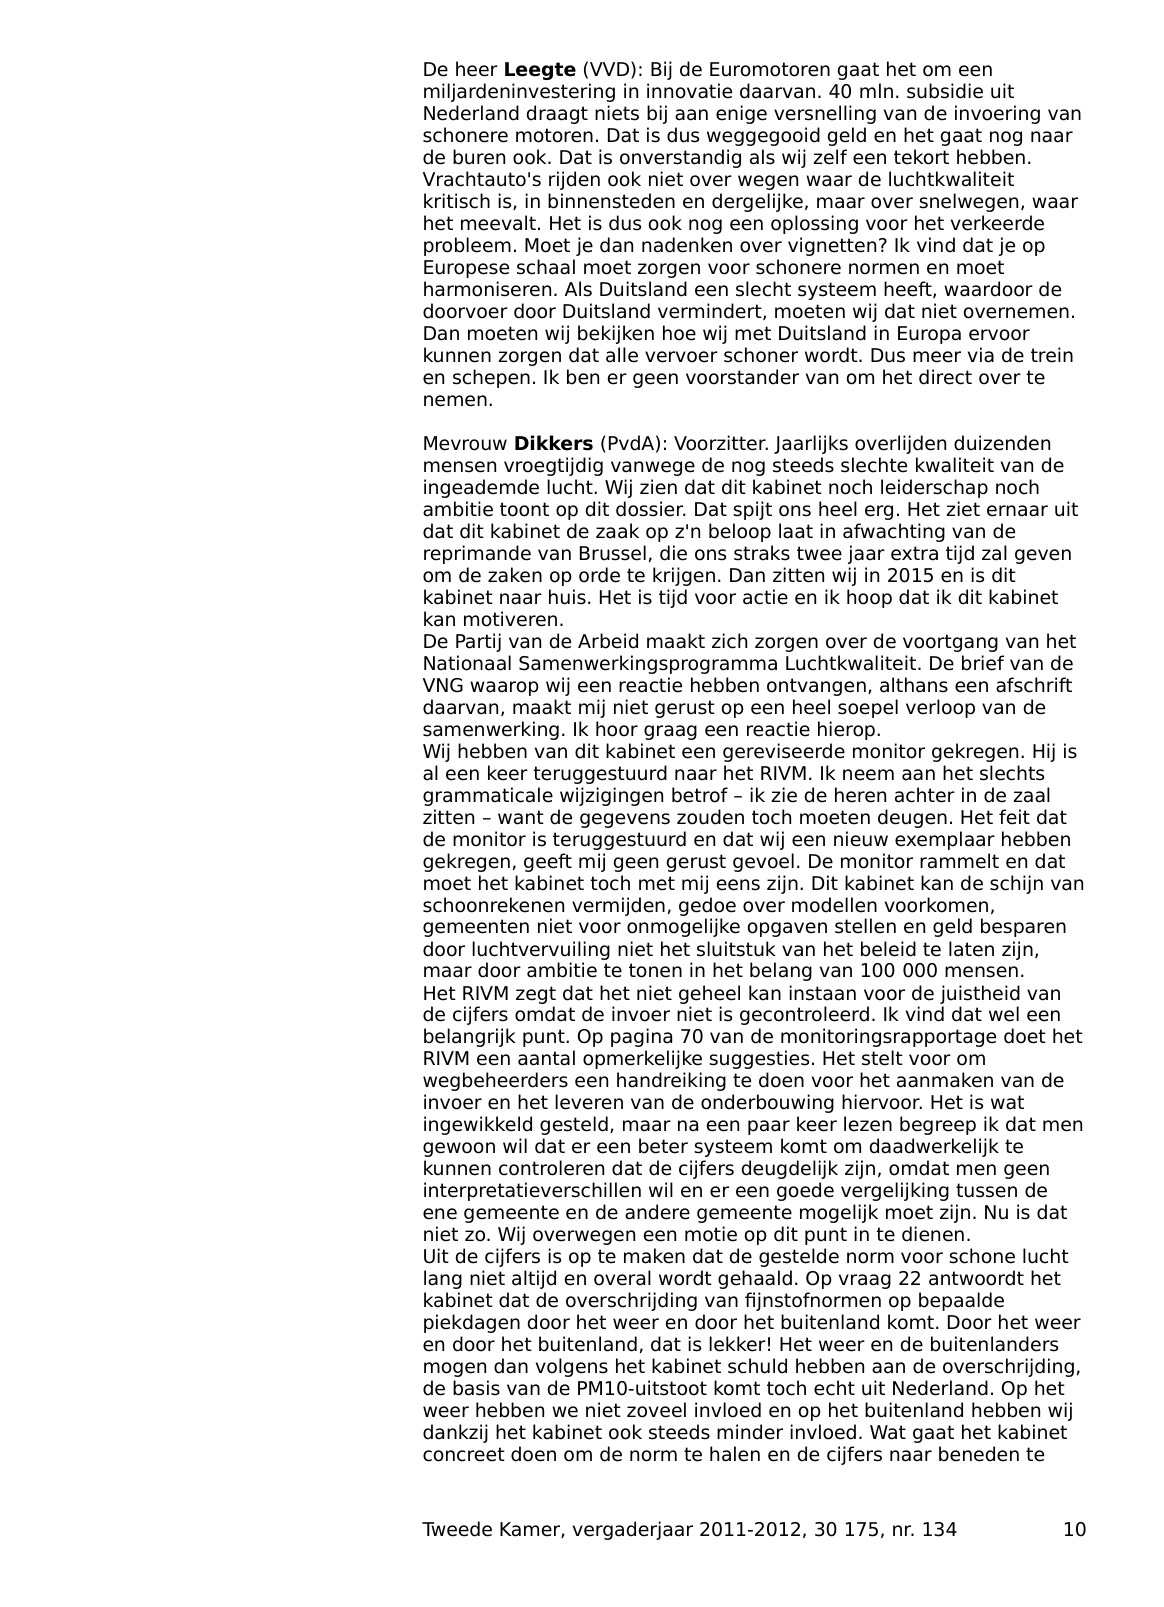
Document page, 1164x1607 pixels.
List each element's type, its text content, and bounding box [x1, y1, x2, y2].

text Mevrouw Dikkers (PvdA): Voorzitter. Jaarlijks overlijden duizenden mensen vroegtijdig vanwege de nog steeds slechte kwaliteit van de ingeademde lucht. Wij zien dat dit kabinet noch leiderschap noch ambitie toont op dit dossier. Dat spijt ons heel erg. Het ziet ernaar uit dat dit kabinet de zaak op z'n beloop laat in afwachting van de reprimande van Brussel, die ons straks twee jaar extra tijd zal geven om de zaken op orde te krijgen. Dan zitten wij in 2015 en is dit kabinet naar huis. Het is tijd voor actie en ik hoop dat ik dit kabinet kan motiveren. [422, 433, 1087, 631]
text De Partij van de Arbeid maakt zich zorgen over de voortgang van het Nationaal Samenwerkingsprogramma Luchtkwaliteit. De brief van de VNG waarop wij een reactie hebben ontvangen, althans een afschrift daarvan, maakt mij niet gerust op een heel soepel verloop van de samenwerking. Ik hoor graag een reactie hierop. [422, 631, 1087, 741]
text Uit de cijfers is op te maken dat de gestelde norm voor schone lucht lang niet altijd en overal wordt gehaald. Op vraag 22 antwoordt het kabinet dat de overschrijding van fijnstofnormen op bepaalde piekdagen door het weer en door het buitenland komt. Door het weer en door het buitenland, dat is lekker! Het weer en de buitenlanders mogen dan volgens het kabinet schuld hebben aan de overschrijding, de basis van de PM10-uitstoot komt toch echt uit Nederland. Op het weer hebben we niet zoveel invloed en op het buitenland hebben wij dankzij het kabinet ook steeds minder invloed. Wat gaat het kabinet concreet doen om de norm te halen en de cijfers naar beneden te [422, 1246, 1087, 1466]
text Het RIVM zegt dat het niet geheel kan instaan voor de juistheid van de cijfers omdat de invoer niet is gecontroleerd. Ik vind dat wel een belangrijk punt. Op pagina 70 van de monitoringsrapportage doet het RIVM een aantal opmerkelijke suggesties. Het stelt voor om wegbeheerders een handreiking te doen voor het aanmaken van de invoer en het leveren van de onderbouwing hiervoor. Het is wat ingewikkeld gesteld, maar na een paar keer lezen begreep ik dat men gewoon wil dat er een beter systeem komt om daadwerkelijk te kunnen controleren dat de cijfers deugdelijk zijn, omdat men geen interpretatieverschillen wil en er een goede vergelijking tussen de ene gemeente en de andere gemeente mogelijk moet zijn. Nu is dat niet zo. Wij overwegen een motie op dit punt in te dienen. [422, 982, 1087, 1246]
text De heer Leegte (VVD): Bij de Euromotoren gaat het om een miljardeninvestering in innovatie daarvan. 40 mln. subsidie uit Nederland draagt niets bij aan enige versnelling van de invoering van schonere motoren. Dat is dus weggegooid geld en het gaat nog naar de buren ook. Dat is onverstandig als wij zelf een tekort hebben. Vrachtauto's rijden ook niet over wegen waar de luchtkwaliteit kritisch is, in binnensteden en dergelijke, maar over snelwegen, waar het meevalt. Het is dus ook nog een oplossing voor het verkeerde probleem. Moet je dan nadenken over vignetten? Ik vind dat je op Europese schaal moet zorgen voor schonere normen en moet harmoniseren. Als Duitsland een slecht systeem heeft, waardoor de doorvoer door Duitsland vermindert, moeten wij dat niet overnemen. Dan moeten wij bekijken hoe wij met Duitsland in Europa ervoor kunnen zorgen dat alle vervoer schoner wordt. Dus meer via de trein en schepen. Ik ben er geen voorstander van om het direct over te nemen. [422, 59, 1087, 411]
text Wij hebben van dit kabinet een gereviseerde monitor gekregen. Hij is al een keer teruggestuurd naar het RIVM. Ik neem aan het slechts grammaticale wijzigingen betrof – ik zie de heren achter in de zaal zitten – want de gegevens zouden toch moeten deugen. Het feit dat de monitor is teruggestuurd en dat wij een nieuw exemplaar hebben gekregen, geeft mij geen gerust gevoel. De monitor rammelt en dat moet het kabinet toch met mij eens zijn. Dit kabinet kan de schijn van schoonrekenen vermijden, gedoe over modellen voorkomen, gemeenten niet voor onmogelijke opgaven stellen en geld besparen door luchtvervuiling niet het sluitstuk van het beleid te laten zijn, maar door ambitie te tonen in het belang van 100 000 mensen. [422, 741, 1087, 982]
